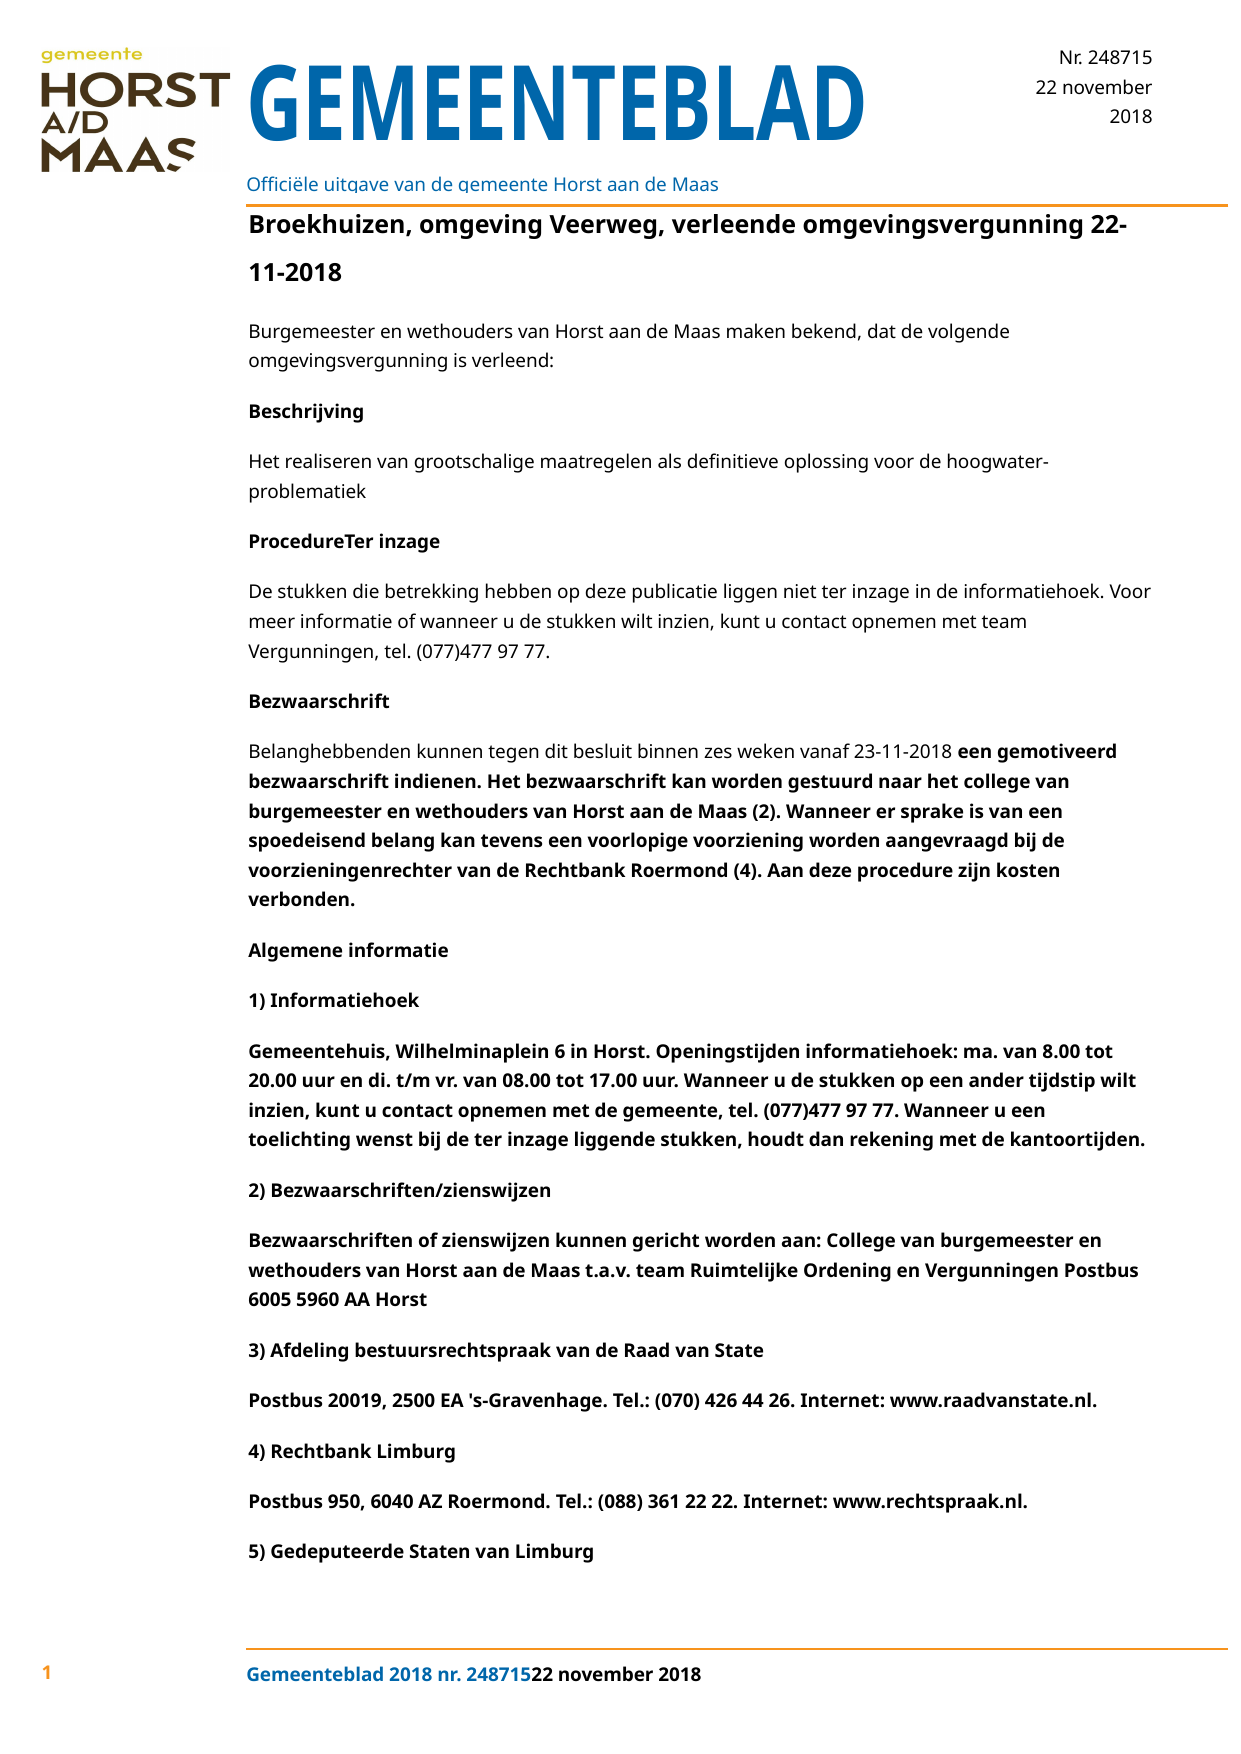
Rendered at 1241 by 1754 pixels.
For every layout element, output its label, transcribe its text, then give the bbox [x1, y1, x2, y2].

text Algemene informatie [248, 937, 1152, 963]
text Belanghebbenden kunnen tegen dit besluit binnen zes weken vanaf 23-11-2018 een gemotiveerd bezwaarschrift indienen. Het bezwaarschrift kan worden gestuurd naar het college van burgemeester en wethouders van Horst aan de Maas (2). Wanneer er sprake is van een spoedeisend belang kan tevens een voorlopige voorziening worden aangevraagd bij de voorzieningenrechter van de Rechtbank Roermond (4). Aan deze procedure zijn kosten verbonden. [248, 739, 1152, 912]
text 1) Informatiehoek [248, 987, 1152, 1013]
text De stukken die betrekking hebben op deze publicatie liggen niet ter inzage in de informatiehoek. Voor meer informatie of wanneer u de stukken wilt inzien, kunt u contact opnemen met team Vergunningen, tel. (077)477 97 77. [248, 579, 1152, 664]
text Bezwaarschriften of zienswijzen kunnen gericht worden aan: College van burgemeester en wethouders van Horst aan de Maas t.a.v. team Ruimtelijke Ordening en Vergunningen Postbus 6005 5960 AA Horst [248, 1227, 1152, 1312]
text 5) Gedeputeerde Staten van Limburg [248, 1539, 1152, 1564]
text 3) Afdeling bestuursrechtspraak van de Raad van State [248, 1337, 1152, 1363]
text Postbus 20019, 2500 EA 's-Gravenhage. Tel.: (070) 426 44 26. Internet: www.raadvanstate.nl. [248, 1387, 1152, 1413]
text Beschrijving [248, 398, 1152, 424]
text 2) Bezwaarschriften/zienswijzen [248, 1177, 1152, 1203]
text Het realiseren van grootschalige maatregelen als definitieve oplossing voor de hoogwater-problematiek [248, 448, 1152, 504]
text Postbus 950, 6040 AZ Roermond. Tel.: (088) 361 22 22. Internet: www.rechtspraak.nl. [248, 1488, 1152, 1514]
text Burgemeester en wethouders van Horst aan de Maas maken bekend, dat de volgende omgevingsvergunning is verleend: [248, 318, 1152, 373]
text 4) Rechtbank Limburg [248, 1438, 1152, 1464]
picture [41, 47, 231, 172]
text Broekhuizen, omgeving Veerweg, verleende omgevingsvergunning 22-11-2018 [248, 207, 1152, 288]
text Bezwaarschrift [248, 688, 1152, 714]
text ProcedureTer inzage [248, 528, 1152, 554]
text Gemeentehuis, Wilhelminaplein 6 in Horst. Openingstijden informatiehoek: ma. van 8.00 tot 20.00 uur en di. t/m vr. van 08.00 tot 17.00 uur. Wanneer u de stukken op een ander tijdstip wilt inzien, kunt u contact opnemen met de gemeente, tel. (077)477 97 77. Wanneer u een toelichting wenst bij de ter inzage liggende stukken, houdt dan rekening met de kantoortijden. [248, 1038, 1152, 1152]
